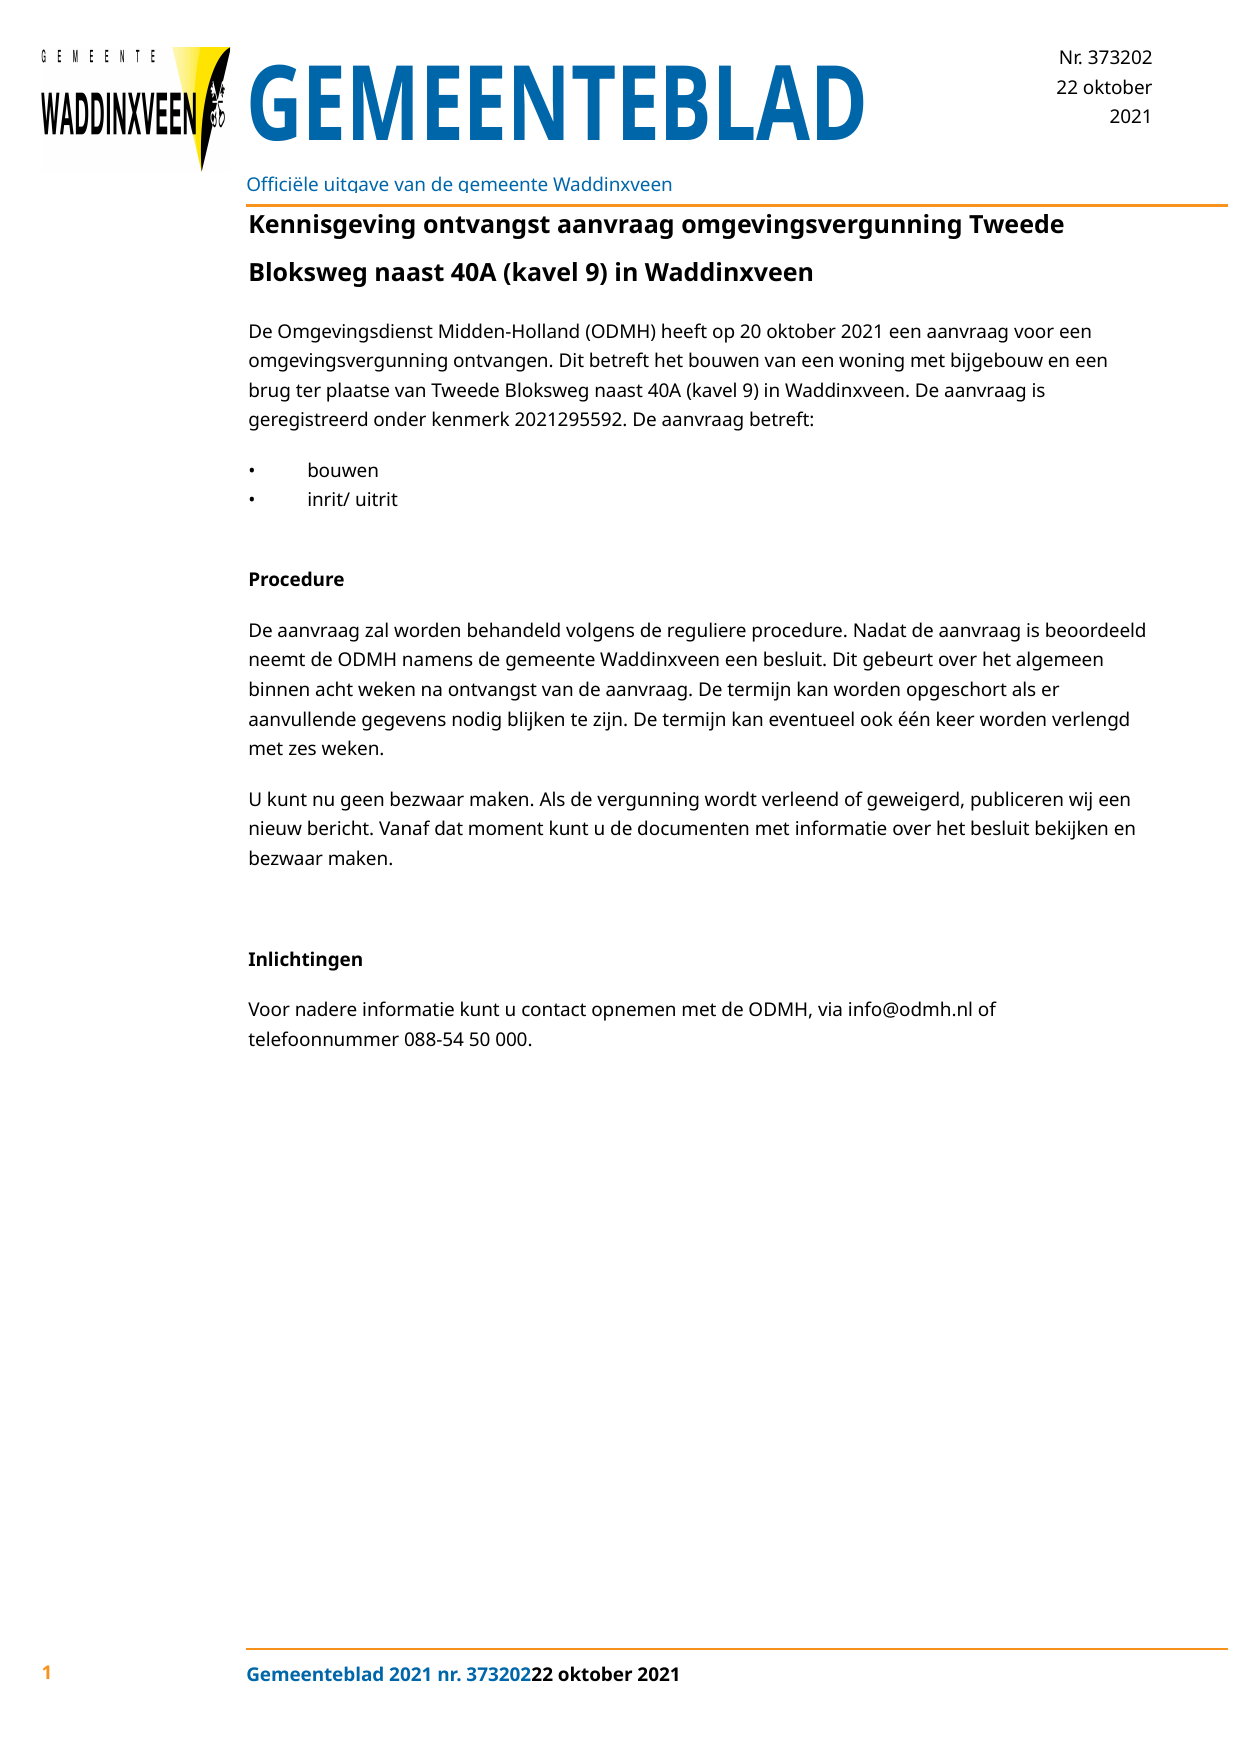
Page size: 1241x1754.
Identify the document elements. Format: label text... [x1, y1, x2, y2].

picture [41, 47, 231, 172]
text Inlichtingen [248, 946, 1152, 972]
text De Omgevingsdienst Midden-Holland (ODMH) heeft op 20 oktober 2021 een aanvraag voor een omgevingsvergunning ontvangen. Dit betreft het bouwen van een woning met bijgebouw en een brug ter plaatse van Tweede Bloksweg naast 40A (kavel 9) in Waddinxveen. De aanvraag is geregistreerd onder kenmerk 2021295592. De aanvraag betreft: [248, 318, 1152, 432]
list inrit/ uitrit [248, 487, 1152, 512]
text Procedure [248, 567, 1152, 592]
text Kennisgeving ontvangst aanvraag omgevingsvergunning Tweede Bloksweg naast 40A (kavel 9) in Waddinxveen [248, 207, 1152, 288]
text U kunt nu geen bezwaar maken. Als de vergunning wordt verleend of geweigerd, publiceren wij een nieuw bericht. Vanaf dat moment kunt u de documenten met informatie over het besluit bekijken en bezwaar maken. [248, 786, 1152, 871]
list bouwen [248, 457, 1152, 483]
text De aanvraag zal worden behandeld volgens de reguliere procedure. Nadat de aanvraag is beoordeeld neemt de ODMH namens de gemeente Waddinxveen een besluit. Dit gebeurt over het algemeen binnen acht weken na ontvangst van de aanvraag. De termijn kan worden opgeschort als er aanvullende gegevens nodig blijken te zijn. De termijn kan eventueel ook één keer worden verlengd met zes weken. [248, 617, 1152, 761]
text Voor nadere informatie kunt u contact opnemen met de ODMH, via info@odmh.nl of telefoonnummer 088-54 50 000. [248, 996, 1152, 1052]
